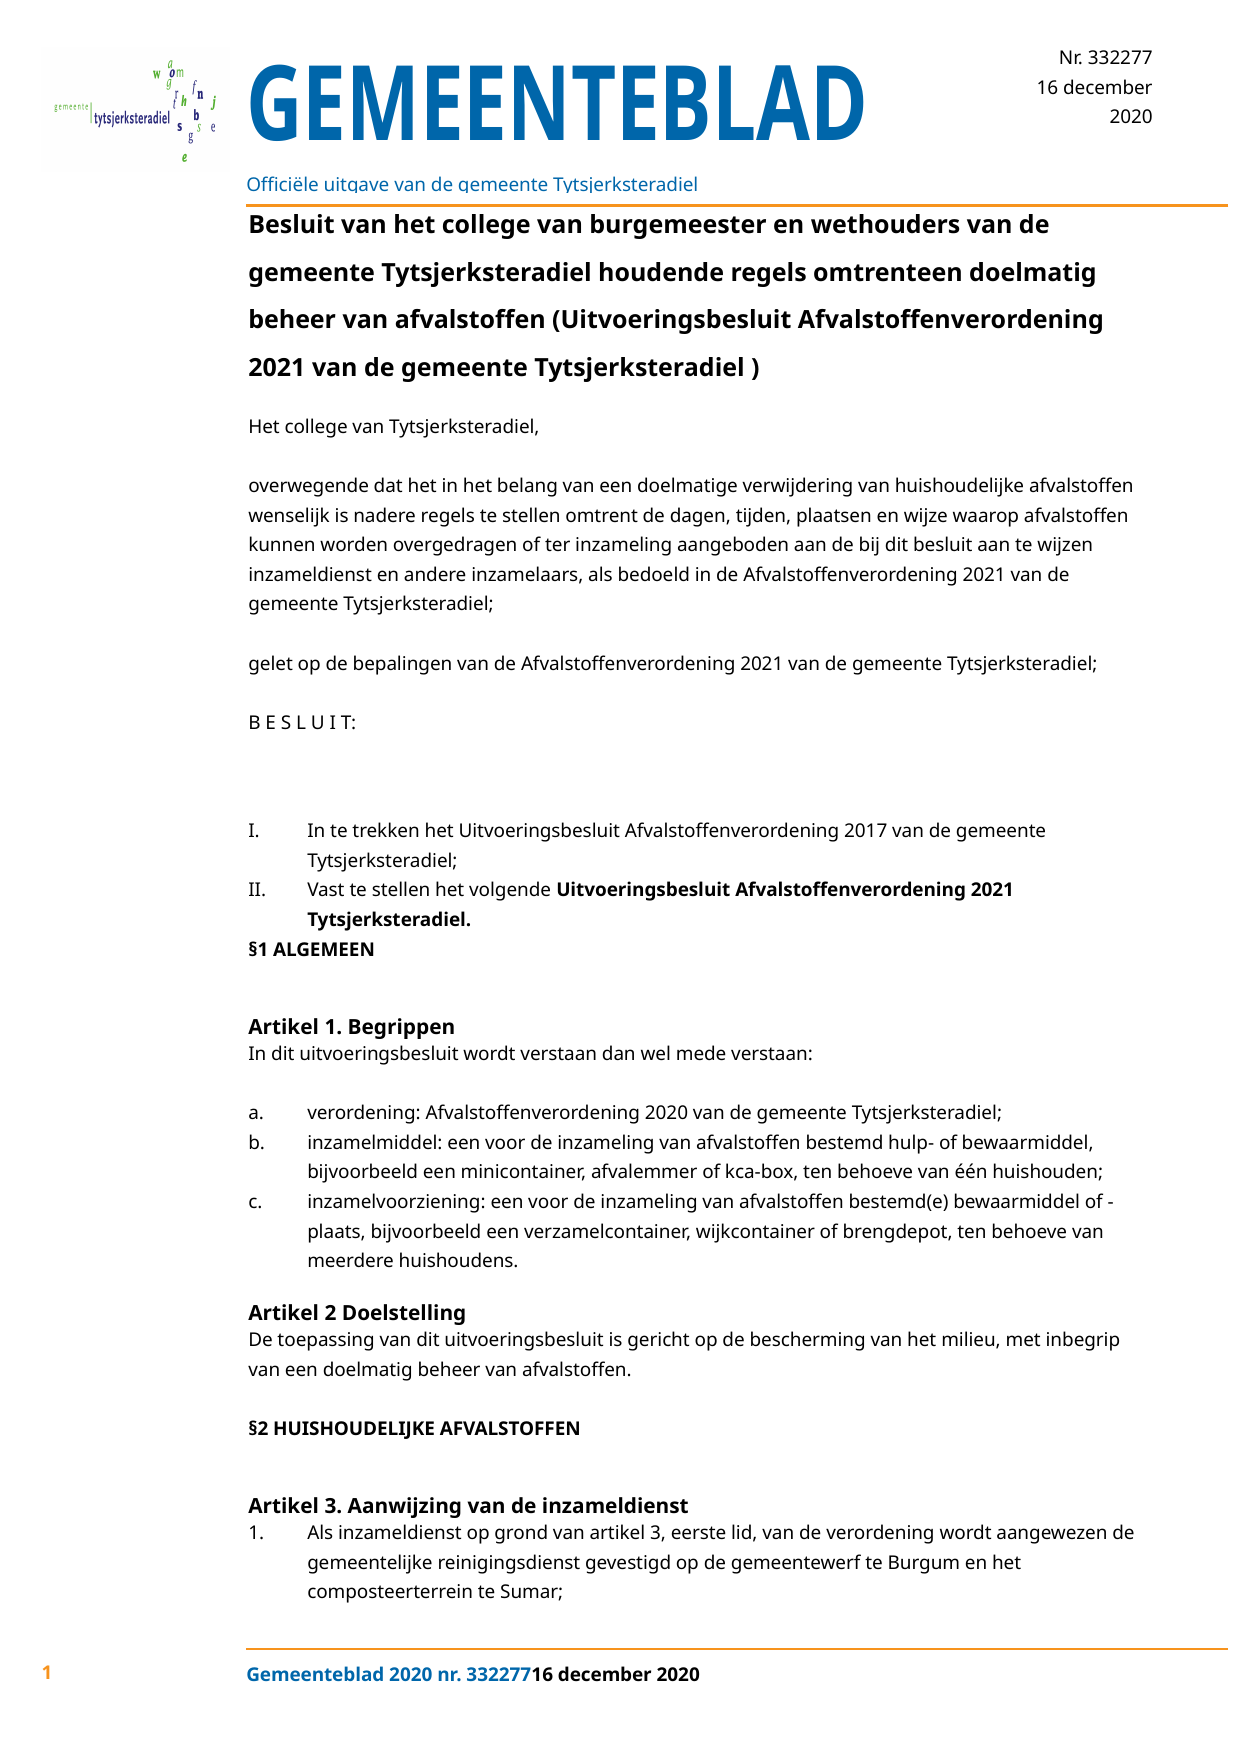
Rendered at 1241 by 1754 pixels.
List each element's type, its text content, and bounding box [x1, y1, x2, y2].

text gelet op de bepalingen van de Afvalstoffenverordening 2021 van de gemeente Tytsjerksteradiel; [248, 650, 1152, 676]
text overwegende dat het in het belang van een doelmatige verwijdering van huishoudelijke afvalstoffen wenselijk is nadere regels te stellen omtrent de dagen, tijden, plaatsen en wijze waarop afvalstoffen kunnen worden overgedragen of ter inzameling aangeboden aan de bij dit besluit aan te wijzen inzameldienst en andere inzamelaars, als bedoeld in de Afvalstoffenverordening 2021 van de gemeente Tytsjerksteradiel; [248, 472, 1152, 616]
list inzamelvoorziening: een voor de inzameling van afvalstoffen bestemd(e) bewaarmiddel of -plaats, bijvoorbeeld een verzamelcontainer, wijkcontainer of brengdepot, ten behoeve van meerdere huishoudens. [248, 1188, 1152, 1273]
text Besluit van het college van burgemeester en wethouders van de gemeente Tytsjerksteradiel houdende regels omtrenteen doelmatig beheer van afvalstoffen (Uitvoeringsbesluit Afvalstoffenverordening 2021 van de gemeente Tytsjerksteradiel ) [248, 207, 1152, 384]
list In te trekken het Uitvoeringsbesluit Afvalstoffenverordening 2017 van de gemeente [248, 817, 1152, 843]
list inzamelmiddel: een voor de inzameling van afvalstoffen bestemd hulp- of bewaarmiddel, bijvoorbeeld een minicontainer, afvalemmer of kca-box, ten behoeve van één huishouden; [248, 1129, 1152, 1184]
list Vast te stellen het volgende Uitvoeringsbesluit Afvalstoffenverordening 2021 Tytsjerksteradiel. [248, 877, 1152, 932]
list Als inzameldienst op grond van artikel 3, eerste lid, van de verordening wordt aangewezen de gemeentelijke reinigingsdienst gevestigd op de gemeentewerf te Burgum en het composteerterrein te Sumar; [248, 1519, 1152, 1604]
list Tytsjerksteradiel; [248, 847, 1152, 873]
text Artikel 2 Doelstelling [248, 1298, 1152, 1326]
text Artikel 3. Aanwijzing van de inzameldienst [248, 1491, 1152, 1519]
picture [41, 47, 231, 172]
text In dit uitvoeringsbesluit wordt verstaan dan wel mede verstaan: [248, 1040, 1152, 1066]
text §1 ALGEMEEN [248, 936, 1152, 961]
text De toepassing van dit uitvoeringsbesluit is gericht op de bescherming van het milieu, met inbegrip van een doelmatig beheer van afvalstoffen. [248, 1326, 1152, 1382]
text Het college van Tytsjerksteradiel, [248, 413, 1152, 439]
text §2 HUISHOUDELIJKE AFVALSTOFFEN [248, 1415, 1152, 1441]
list verordening: Afvalstoffenverordening 2020 van de gemeente Tytsjerksteradiel; [248, 1099, 1152, 1125]
text Artikel 1. Begrippen [248, 1012, 1152, 1040]
text B E S L U I T: [248, 709, 1152, 735]
